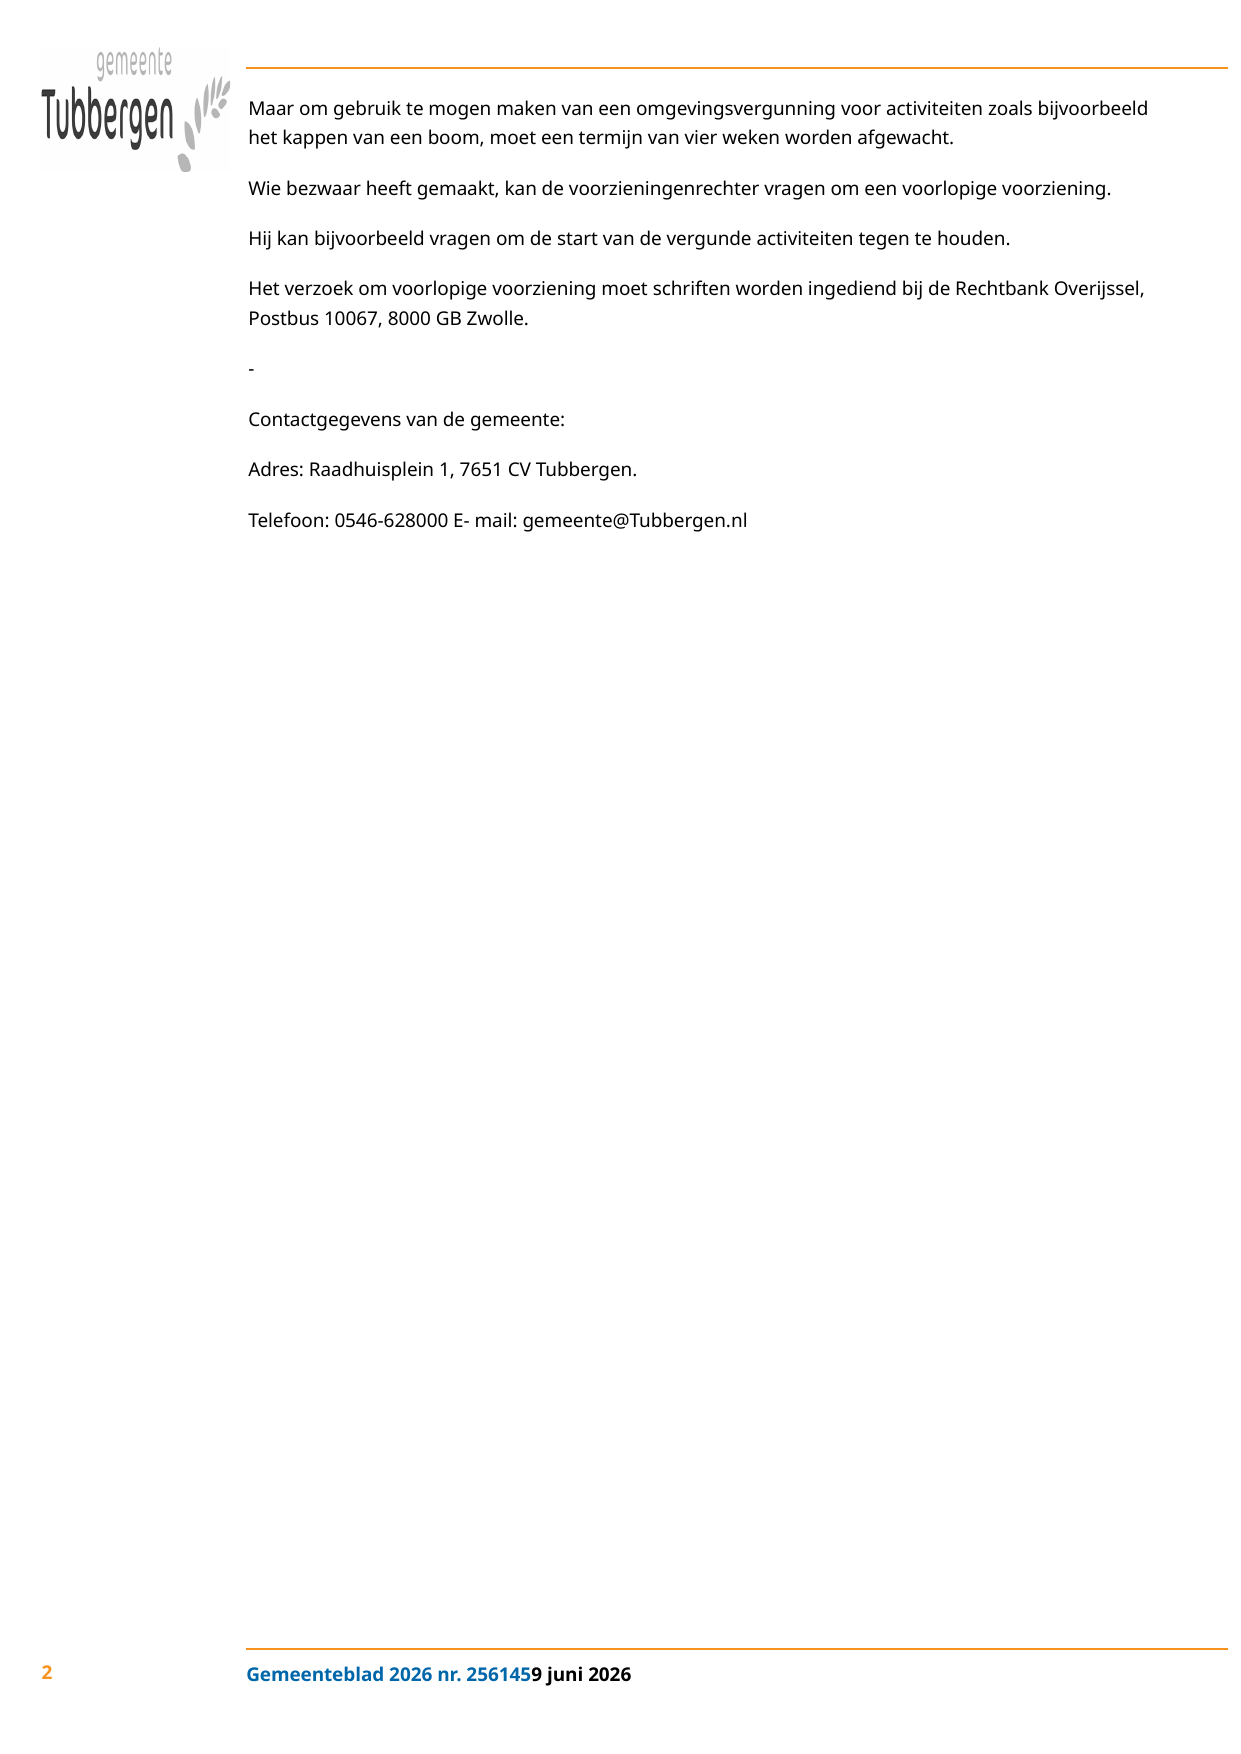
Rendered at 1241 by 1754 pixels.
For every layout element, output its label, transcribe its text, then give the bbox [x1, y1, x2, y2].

text Adres: Raadhuisplein 1, 7651 CV Tubbergen. [248, 456, 1152, 482]
text Het verzoek om voorlopige voorziening moet schriften worden ingediend bij de Rechtbank Overijssel, Postbus 10067, 8000 GB Zwolle. [248, 276, 1152, 331]
text Contactgegevens van de gemeente: [248, 406, 1152, 432]
text - [248, 356, 1152, 381]
text Telefoon: 0546-628000 E- mail: gemeente@Tubbergen.nl [248, 507, 1152, 533]
text Wie bezwaar heeft gemaakt, kan de voorzieningenrechter vragen om een voorlopige voorziening. [248, 175, 1152, 201]
text Hij kan bijvoorbeeld vragen om de start van de vergunde activiteiten tegen te houden. [248, 225, 1152, 251]
picture [41, 47, 231, 172]
text Maar om gebruik te mogen maken van een omgevingsvergunning voor activiteiten zoals bijvoorbeeld het kappen van een boom, moet een termijn van vier weken worden afgewacht. [248, 95, 1152, 150]
